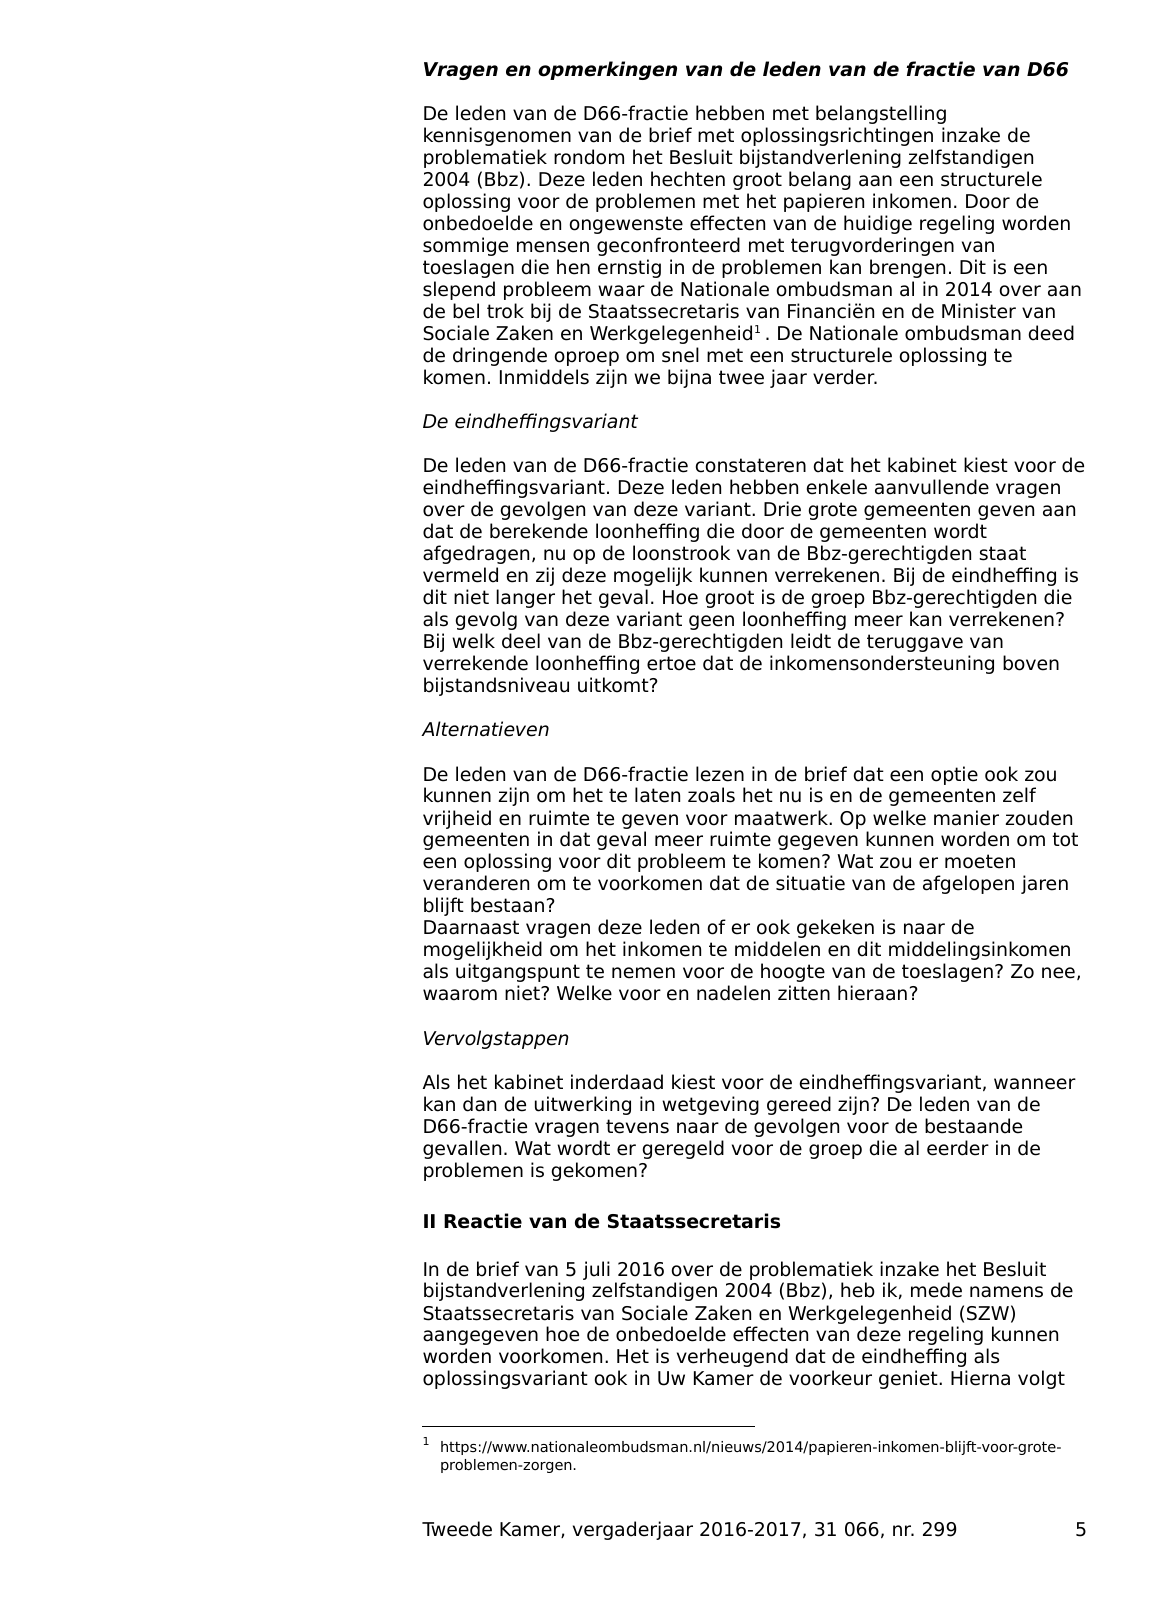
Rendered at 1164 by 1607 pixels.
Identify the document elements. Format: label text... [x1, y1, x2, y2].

text Daarnaast vragen deze leden of er ook gekeken is naar de mogelijkheid om het inkomen te middelen en dit middelingsinkomen als uitgangspunt te nemen voor de hoogte van de toeslagen? Zo nee, waarom niet? Welke voor en nadelen zitten hieraan? [422, 917, 1087, 1005]
text De leden van de D66-fractie constateren dat het kabinet kiest voor de eindheffingsvariant. Deze leden hebben enkele aanvullende vragen over de gevolgen van deze variant. Drie grote gemeenten geven aan dat de berekende loonheffing die door de gemeenten wordt afgedragen, nu op de loonstrook van de Bbz-gerechtigden staat vermeld en zij deze mogelijk kunnen verrekenen. Bij de eindheffing is dit niet langer het geval. Hoe groot is de groep Bbz-gerechtigden die als gevolg van deze variant geen loonheffing meer kan verrekenen? Bij welk deel van de Bbz-gerechtigden leidt de teruggave van verrekende loonheffing ertoe dat de inkomensondersteuning boven bijstandsniveau uitkomt? [422, 455, 1087, 697]
text De leden van de D66-fractie lezen in de brief dat een optie ook zou kunnen zijn om het te laten zoals het nu is en de gemeenten zelf vrijheid en ruimte te geven voor maatwerk. Op welke manier zouden gemeenten in dat geval meer ruimte gegeven kunnen worden om tot een oplossing voor dit probleem te komen? Wat zou er moeten veranderen om te voorkomen dat de situatie van de afgelopen jaren blijft bestaan? [422, 763, 1087, 917]
subtitle II Reactie van de Staatssecretaris [422, 1211, 1087, 1233]
subtitle De eindheffingsvariant [422, 411, 1087, 433]
text Als het kabinet inderdaad kiest voor de eindheffingsvariant, wanneer kan dan de uitwerking in wetgeving gereed zijn? De leden van de D66-fractie vragen tevens naar de gevolgen voor de bestaande gevallen. Wat wordt er geregeld voor de groep die al eerder in de problemen is gekomen? [422, 1072, 1087, 1181]
text De leden van de D66-fractie hebben met belangstelling kennisgenomen van de brief met oplossingsrichtingen inzake de problematiek rondom het Besluit bijstandverlening zelfstandigen 2004 (Bbz). Deze leden hechten groot belang aan een structurele oplossing voor de problemen met het papieren inkomen. Door de onbedoelde en ongewenste effecten van de huidige regeling worden sommige mensen geconfronteerd met terugvorderingen van toeslagen die hen ernstig in de problemen kan brengen. Dit is een slepend probleem waar de Nationale ombudsman al in 2014 over aan de bel trok bij de Staatssecretaris van Financiën en de Minister van Sociale Zaken en Werkgelegenheid. De Nationale ombudsman deed de dringende oproep om snel met een structurele oplossing te komen. Inmiddels zijn we bijna twee jaar verder. [422, 103, 1087, 389]
subtitle Vragen en opmerkingen van de leden van de fractie van D66 [422, 59, 1087, 81]
subtitle Vervolgstappen [422, 1027, 1087, 1049]
subtitle Alternatieven [422, 719, 1087, 741]
text https://www.nationaleombudsman.nl/nieuws/2014/papieren-inkomen-blijft-voor-grote-problemen-zorgen. [422, 1435, 1087, 1474]
text In de brief van 5 juli 2016 over de problematiek inzake het Besluit bijstandverlening zelfstandigen 2004 (Bbz), heb ik, mede namens de Staatssecretaris van Sociale Zaken en Werkgelegenheid (SZW) aangegeven hoe de onbedoelde effecten van deze regeling kunnen worden voorkomen. Het is verheugend dat de eindheffing als oplossingsvariant ook in Uw Kamer de voorkeur geniet. Hierna volgt [422, 1258, 1087, 1390]
